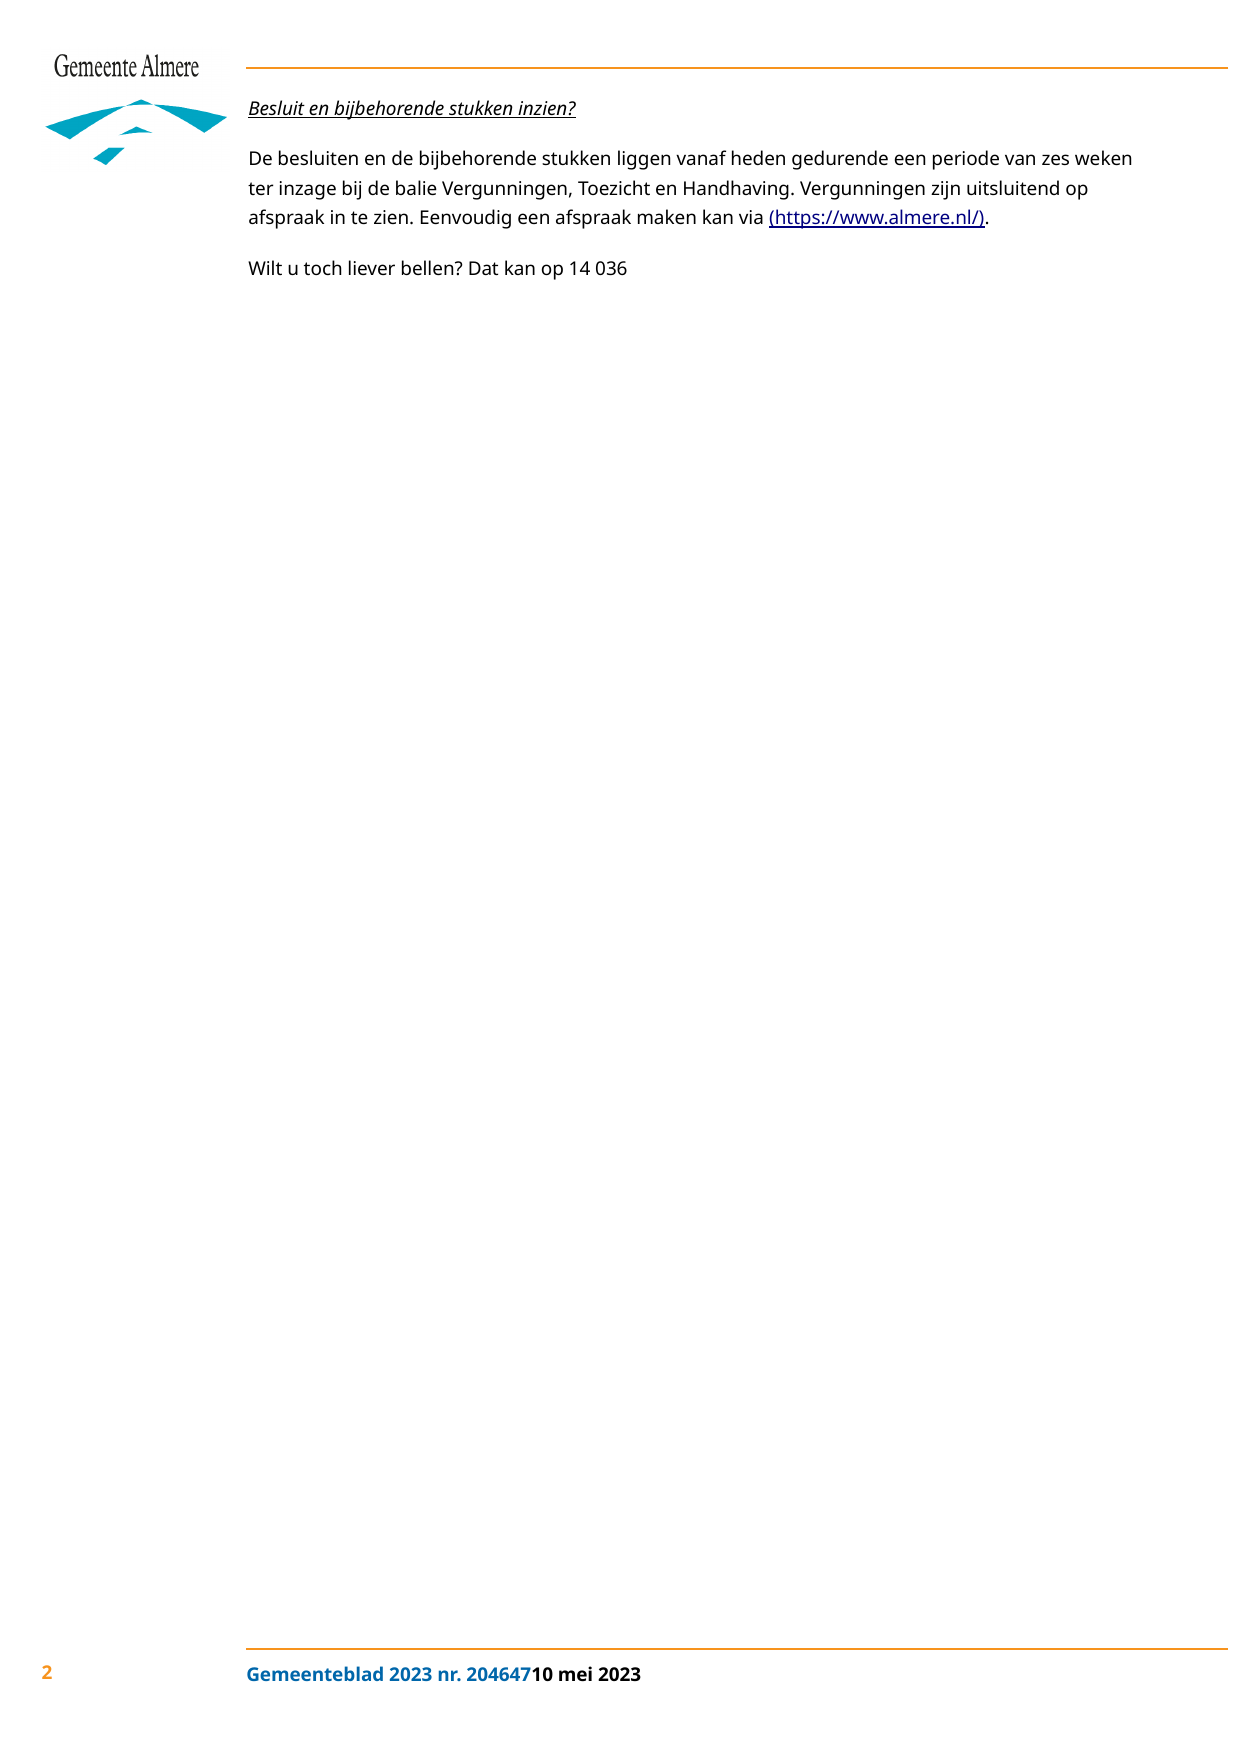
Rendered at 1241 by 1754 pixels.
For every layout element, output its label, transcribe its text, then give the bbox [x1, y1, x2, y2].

text Besluit en bijbehorende stukken inzien? [248, 95, 1152, 121]
text De besluiten en de bijbehorende stukken liggen vanaf heden gedurende een periode van zes weken ter inzage bij de balie Vergunningen, Toezicht en Handhaving. Vergunningen zijn uitsluitend op afspraak in te zien. Eenvoudig een afspraak maken kan via (https://www.almere.nl/). [248, 145, 1152, 230]
picture [41, 47, 231, 172]
text Wilt u toch liever bellen? Dat kan op 14 036 [248, 255, 1152, 281]
